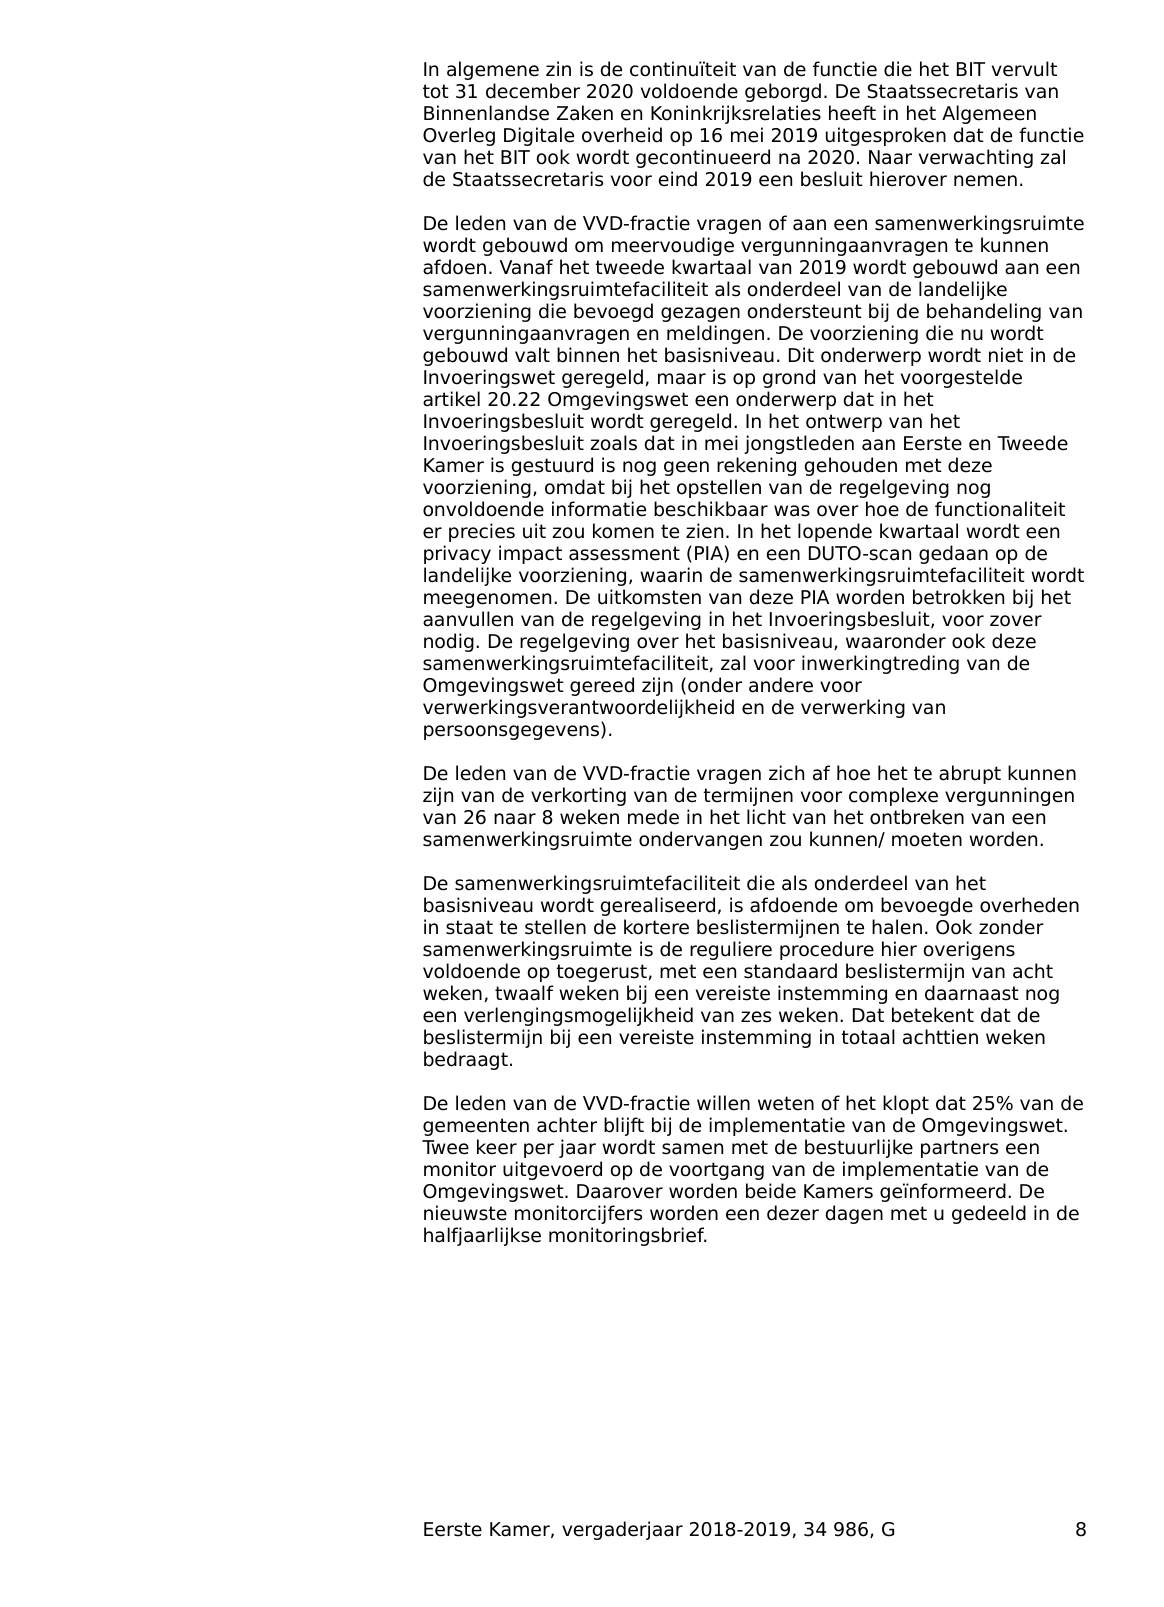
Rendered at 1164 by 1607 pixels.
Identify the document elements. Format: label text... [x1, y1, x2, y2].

text De leden van de VVD-fractie vragen zich af hoe het te abrupt kunnen zijn van de verkorting van de termijnen voor complexe vergunningen van 26 naar 8 weken mede in het licht van het ontbreken van een samenwerkingsruimte ondervangen zou kunnen/ moeten worden. [422, 763, 1087, 851]
text De leden van de VVD-fractie vragen of aan een samenwerkingsruimte wordt gebouwd om meervoudige vergunningaanvragen te kunnen afdoen. Vanaf het tweede kwartaal van 2019 wordt gebouwd aan een samenwerkingsruimtefaciliteit als onderdeel van de landelijke voorziening die bevoegd gezagen ondersteunt bij de behandeling van vergunningaanvragen en meldingen. De voorziening die nu wordt gebouwd valt binnen het basisniveau. Dit onderwerp wordt niet in de Invoeringswet geregeld, maar is op grond van het voorgestelde artikel 20.22 Omgevingswet een onderwerp dat in het Invoeringsbesluit wordt geregeld. In het ontwerp van het Invoeringsbesluit zoals dat in mei jongstleden aan Eerste en Tweede Kamer is gestuurd is nog geen rekening gehouden met deze voorziening, omdat bij het opstellen van de regelgeving nog onvoldoende informatie beschikbaar was over hoe de functionaliteit er precies uit zou komen te zien. In het lopende kwartaal wordt een privacy impact assessment (PIA) en een DUTO-scan gedaan op de landelijke voorziening, waarin de samenwerkingsruimtefaciliteit wordt meegenomen. De uitkomsten van deze PIA worden betrokken bij het aanvullen van de regelgeving in het Invoeringsbesluit, voor zover nodig. De regelgeving over het basisniveau, waaronder ook deze samenwerkingsruimtefaciliteit, zal voor inwerkingtreding van de Omgevingswet gereed zijn (onder andere voor verwerkingsverantwoordelijkheid en de verwerking van persoonsgegevens). [422, 213, 1087, 741]
text De leden van de VVD-fractie willen weten of het klopt dat 25% van de gemeenten achter blijft bij de implementatie van de Omgevingswet. Twee keer per jaar wordt samen met de bestuurlijke partners een monitor uitgevoerd op de voortgang van de implementatie van de Omgevingswet. Daarover worden beide Kamers geïnformeerd. De nieuwste monitorcijfers worden een dezer dagen met u gedeeld in de halfjaarlijkse monitoringsbrief. [422, 1093, 1087, 1247]
text De samenwerkingsruimtefaciliteit die als onderdeel van het basisniveau wordt gerealiseerd, is afdoende om bevoegde overheden in staat te stellen de kortere beslistermijnen te halen. Ook zonder samenwerkingsruimte is de reguliere procedure hier overigens voldoende op toegerust, met een standaard beslistermijn van acht weken, twaalf weken bij een vereiste instemming en daarnaast nog een verlengingsmogelijkheid van zes weken. Dat betekent dat de beslistermijn bij een vereiste instemming in totaal achttien weken bedraagt. [422, 873, 1087, 1071]
text In algemene zin is de continuïteit van de functie die het BIT vervult tot 31 december 2020 voldoende geborgd. De Staatssecretaris van Binnenlandse Zaken en Koninkrijksrelaties heeft in het Algemeen Overleg Digitale overheid op 16 mei 2019 uitgesproken dat de functie van het BIT ook wordt gecontinueerd na 2020. Naar verwachting zal de Staatssecretaris voor eind 2019 een besluit hierover nemen. [422, 59, 1087, 191]
